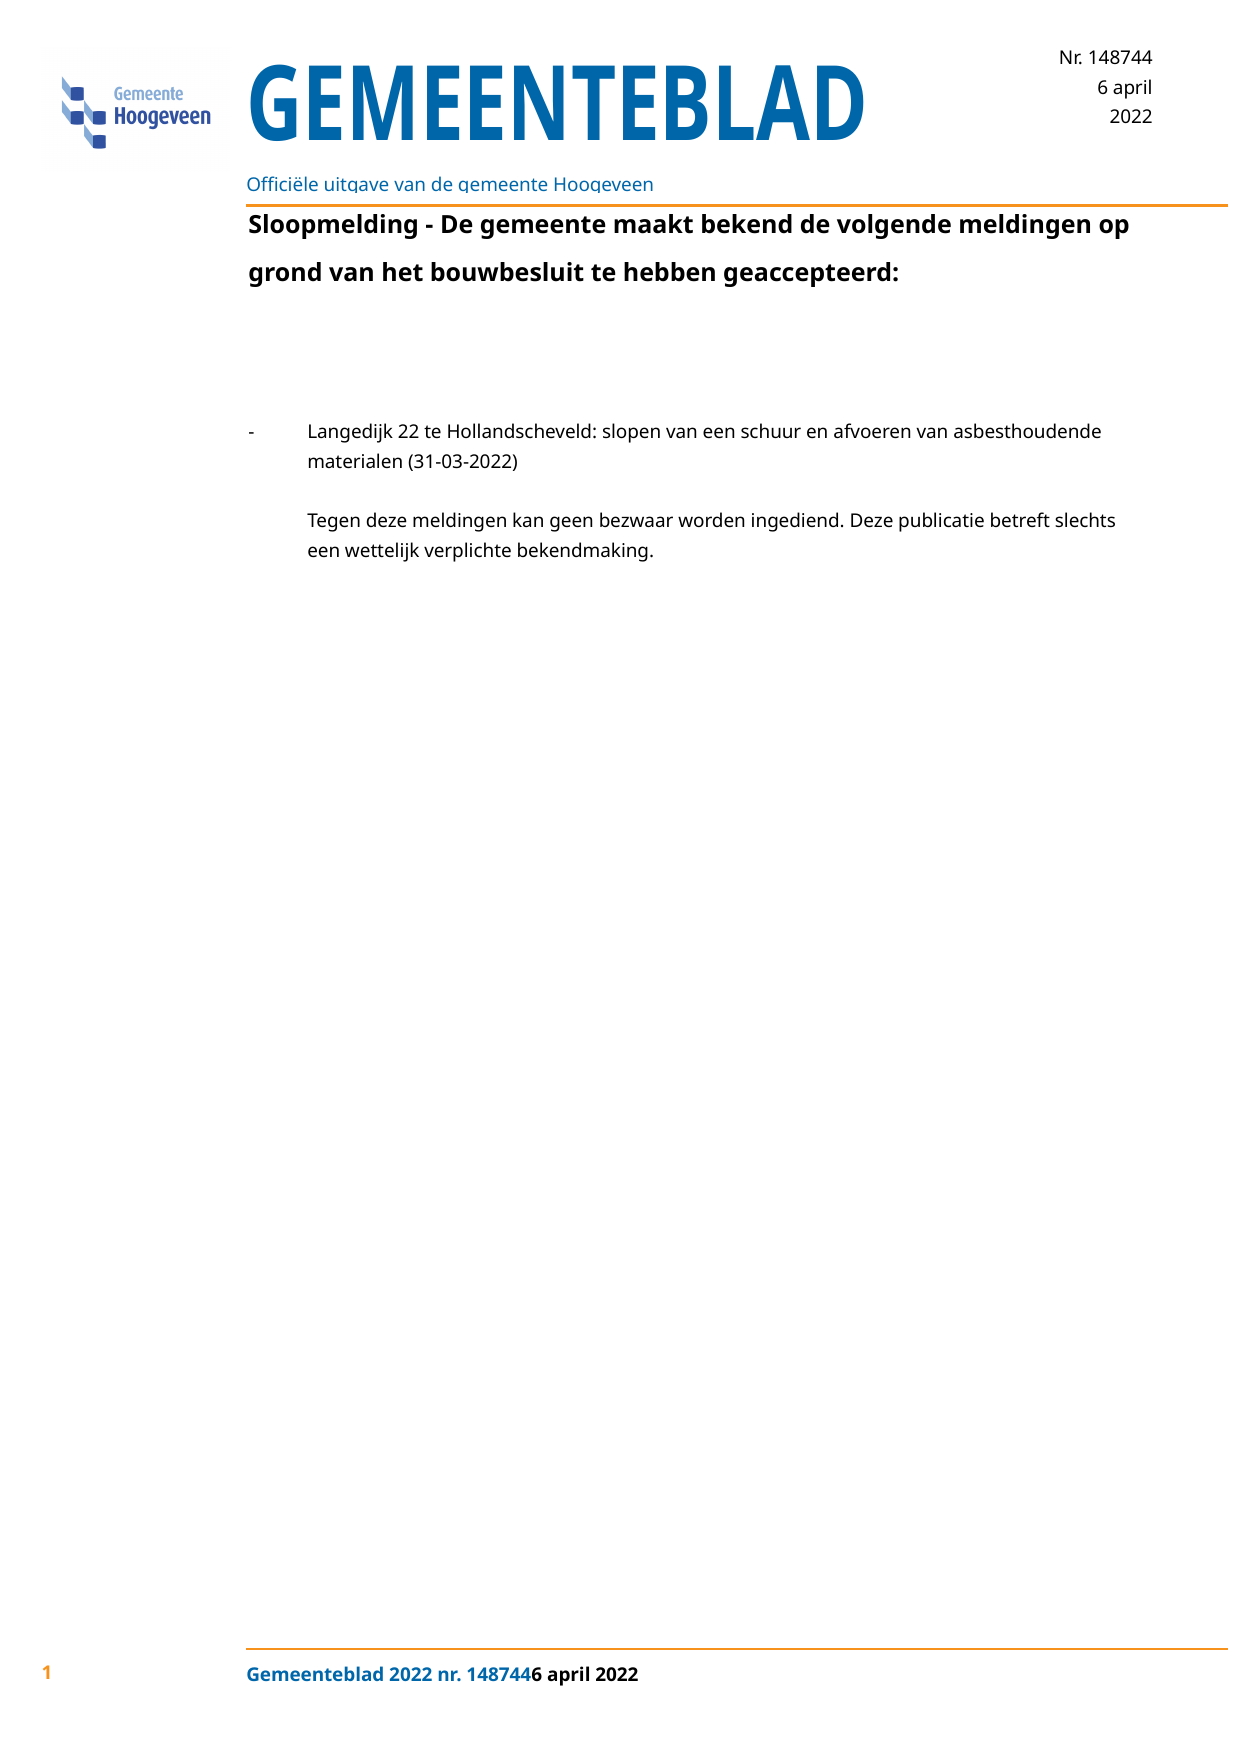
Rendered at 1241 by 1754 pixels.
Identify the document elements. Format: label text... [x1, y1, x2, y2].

list Langedijk 22 te Hollandscheveld: slopen van een schuur en afvoeren van asbesthoudende materialen (31-03-2022) [248, 419, 1152, 474]
picture [41, 47, 231, 172]
text Sloopmelding - De gemeente maakt bekend de volgende meldingen op grond van het bouwbesluit te hebben geaccepteerd: [248, 207, 1152, 288]
list Tegen deze meldingen kan geen bezwaar worden ingediend. Deze publicatie betreft slechts een wettelijk verplichte bekendmaking. [248, 507, 1152, 563]
